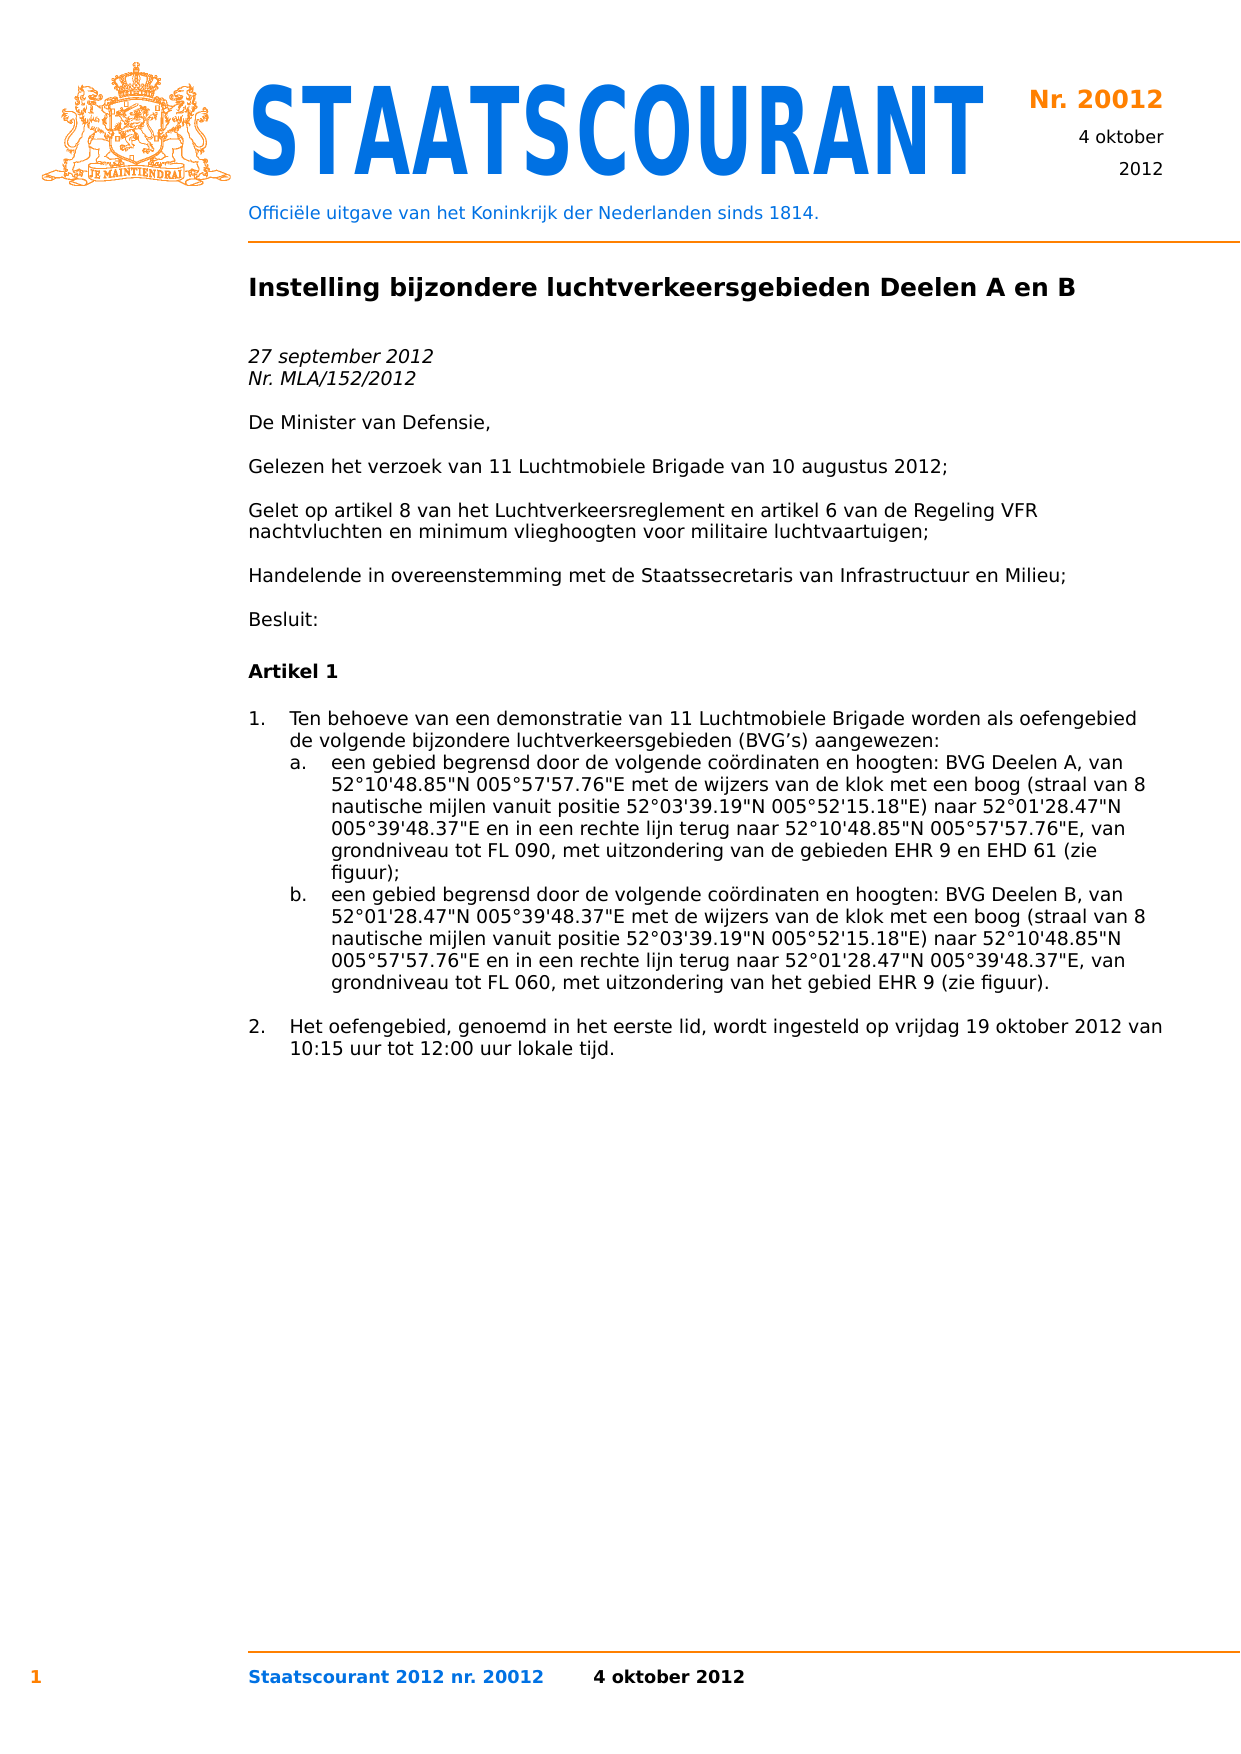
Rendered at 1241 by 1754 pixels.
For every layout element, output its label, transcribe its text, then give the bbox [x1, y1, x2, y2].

subtitle Instelling bijzondere luchtverkeersgebieden Deelen A en B [248, 273, 1163, 302]
table_cell Officiële uitgave van het Koninkrijk der Nederlanden sinds 1814. [248, 203, 1240, 241]
table_header [25, 62, 248, 241]
table_header STAATSCOURANT [248, 62, 998, 203]
text Gelezen het verzoek van 11 Luchtmobiele Brigade van 10 augustus 2012; [248, 456, 1163, 478]
table_cell 2012 [998, 153, 1240, 203]
picture [41, 62, 231, 186]
text Handelende in overeenstemming met de Staatssecretaris van Infrastructuur en Milieu; [248, 565, 1163, 587]
text a. een gebied begrensd door de volgende coördinaten en hoogten: BVG Deelen A, van 52°10'48.85"N 005°57'57.76"E met de wijzers van de klok met een boog (straal van 8 nautische mijlen vanuit positie 52°03'39.19"N 005°52'15.18"E) naar 52°01'28.47"N 005°39'48.37"E en in een rechte lijn terug naar 52°10'48.85"N 005°57'57.76"E, van grondniveau tot FL 090, met uitzondering van de gebieden EHR 9 en EHD 61 (zie figuur); [289, 752, 1163, 884]
text 27 september 2012 [248, 346, 1163, 368]
subtitle Artikel 1 [248, 661, 1163, 683]
text 2. Het oefengebied, genoemd in het eerste lid, wordt ingesteld op vrijdag 19 oktober 2012 van 10:15 uur tot 12:00 uur lokale tijd. [248, 1016, 1163, 1060]
text De Minister van Defensie, [248, 412, 1163, 434]
text 1. Ten behoeve van een demonstratie van 11 Luchtmobiele Brigade worden als oefengebied de volgende bijzondere luchtverkeersgebieden (BVG’s) aangewezen: [248, 708, 1163, 752]
text Gelet op artikel 8 van het Luchtverkeersreglement en artikel 6 van de Regeling VFR nachtvluchten en minimum vlieghoogten voor militaire luchtvaartuigen; [248, 499, 1163, 543]
table_header Nr. 20012 [998, 62, 1240, 121]
table_cell 4 oktober [998, 121, 1240, 153]
text b. een gebied begrensd door de volgende coördinaten en hoogten: BVG Deelen B, van 52°01'28.47"N 005°39'48.37"E met de wijzers van de klok met een boog (straal van 8 nautische mijlen vanuit positie 52°03'39.19"N 005°52'15.18"E) naar 52°10'48.85"N 005°57'57.76"E en in een rechte lijn terug naar 52°01'28.47"N 005°39'48.37"E, van grondniveau tot FL 060, met uitzondering van het gebied EHR 9 (zie figuur). [289, 884, 1163, 994]
text Besluit: [248, 609, 1163, 631]
text Nr. MLA/152/2012 [248, 368, 1163, 390]
